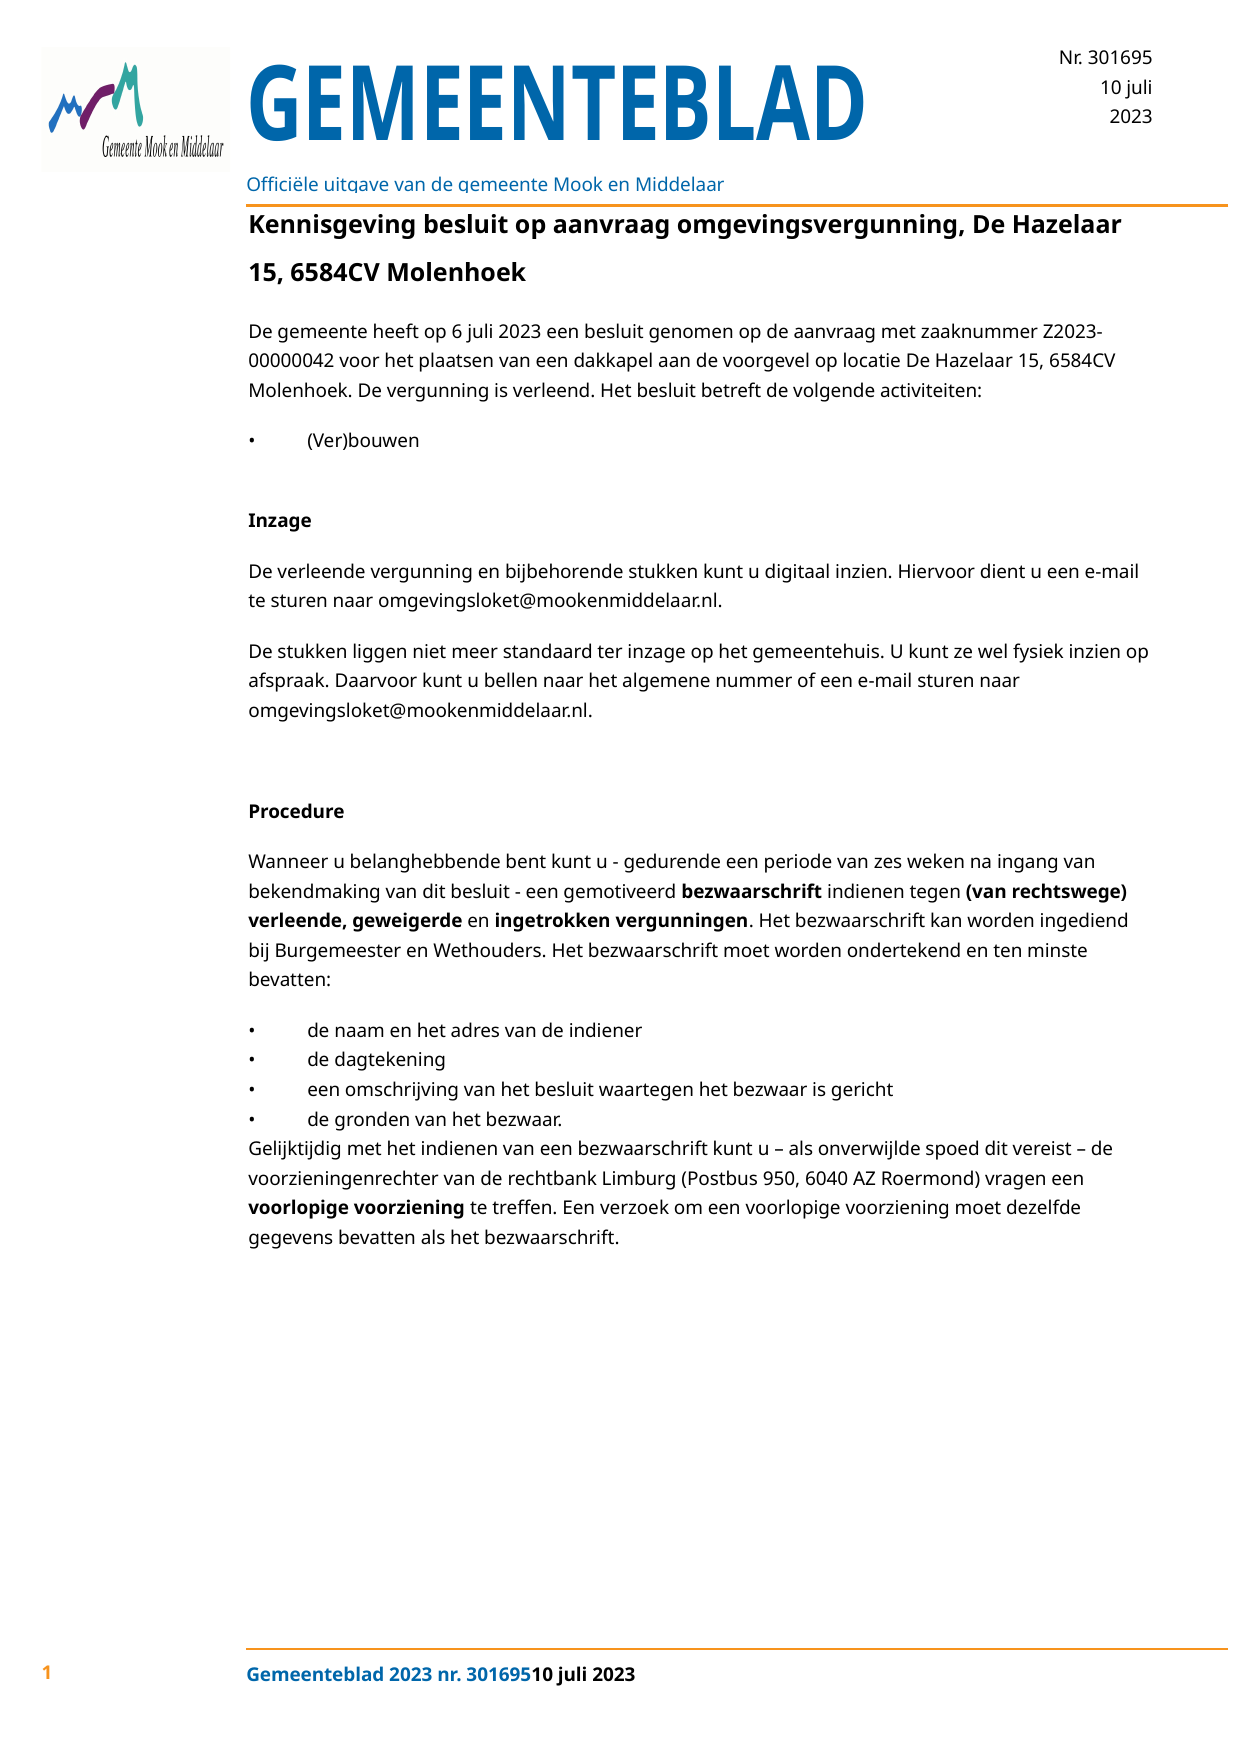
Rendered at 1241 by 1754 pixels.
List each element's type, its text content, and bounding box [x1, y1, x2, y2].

text De gemeente heeft op 6 juli 2023 een besluit genomen op de aanvraag met zaaknummer Z2023-00000042 voor het plaatsen van een dakkapel aan de voorgevel op locatie De Hazelaar 15, 6584CV Molenhoek. De vergunning is verleend. Het besluit betreft de volgende activiteiten: [248, 318, 1152, 403]
text De verleende vergunning en bijbehorende stukken kunt u digitaal inzien. Hiervoor dient u een e-mail te sturen naar omgevingsloket@mookenmiddelaar.nl. [248, 558, 1152, 613]
list (Ver)bouwen [248, 427, 1152, 453]
text Kennisgeving besluit op aanvraag omgevingsvergunning, De Hazelaar 15, 6584CV Molenhoek [248, 207, 1152, 288]
list de gronden van het bezwaar. [248, 1106, 1152, 1132]
text Gelijktijdig met het indienen van een bezwaarschrift kunt u – als onverwijlde spoed dit vereist – de voorzieningenrechter van de rechtbank Limburg (Postbus 950, 6040 AZ Roermond) vragen een voorlopige voorziening te treffen. Een verzoek om een voorlopige voorziening moet dezelfde gegevens bevatten als het bezwaarschrift. [248, 1135, 1152, 1250]
text De stukken liggen niet meer standaard ter inzage op het gemeentehuis. U kunt ze wel fysiek inzien op afspraak. Daarvoor kunt u bellen naar het algemene nummer of een e-mail sturen naar omgevingsloket@mookenmiddelaar.nl. [248, 638, 1152, 723]
picture [41, 47, 231, 172]
list een omschrijving van het besluit waartegen het bezwaar is gericht [248, 1076, 1152, 1102]
text Inzage [248, 507, 1152, 533]
text Wanneer u belanghebbende bent kunt u - gedurende een periode van zes weken na ingang van bekendmaking van dit besluit - een gemotiveerd bezwaarschrift indienen tegen (van rechtswege) verleende, geweigerde en ingetrokken vergunningen. Het bezwaarschrift kan worden ingediend bij Burgemeester en Wethouders. Het bezwaarschrift moet worden ondertekend en ten minste bevatten: [248, 848, 1152, 992]
list de naam en het adres van de indiener [248, 1017, 1152, 1043]
list de dagtekening [248, 1047, 1152, 1072]
text Procedure [248, 798, 1152, 824]
